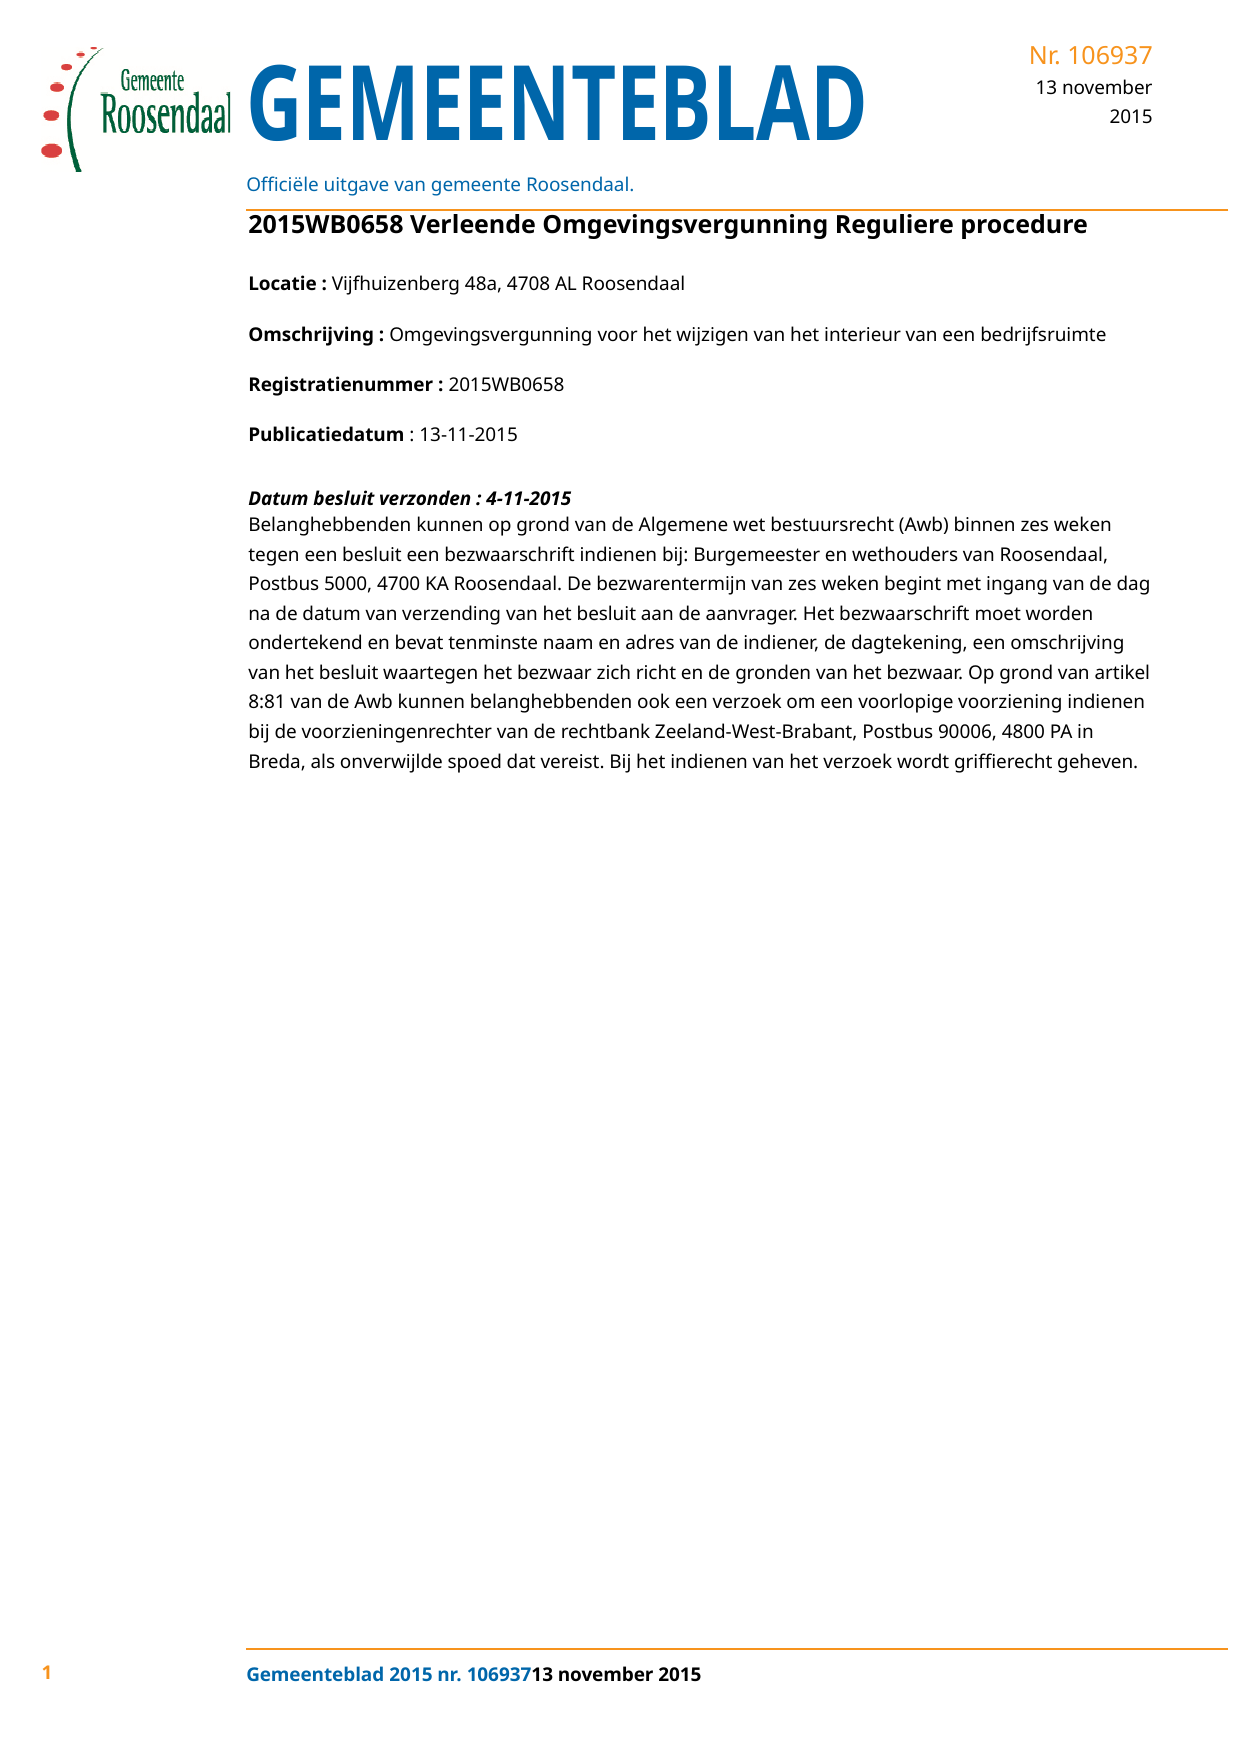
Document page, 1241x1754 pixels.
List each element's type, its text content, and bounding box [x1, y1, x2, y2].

picture [41, 47, 231, 172]
text 2015WB0658 Verleende Omgevingsvergunning Reguliere procedure [248, 211, 1152, 241]
text Publicatiedatum : 13-11-2015 [248, 422, 1152, 447]
text Omschrijving : Omgevingsvergunning voor het wijzigen van het interieur van een bedrijfsruimte [248, 321, 1152, 346]
text Locatie : Vijfhuizenberg 48a, 4708 AL Roosendaal [248, 270, 1152, 296]
text Registratienummer : 2015WB0658 [248, 371, 1152, 397]
text Datum besluit verzonden : 4-11-2015 [248, 486, 1152, 511]
text Belanghebbenden kunnen op grond van de Algemene wet bestuursrecht (Awb) binnen zes weken tegen een besluit een bezwaarschrift indienen bij: Burgemeester en wethouders van Roosendaal, Postbus 5000, 4700 KA Roosendaal. De bezwarentermijn van zes weken begint met ingang van de dag na de datum van verzending van het besluit aan de aanvrager. Het bezwaarschrift moet worden ondertekend en bevat tenminste naam en adres van de indiener, de dagtekening, een omschrijving van het besluit waartegen het bezwaar zich richt en de gronden van het bezwaar. Op grond van artikel 8:81 van de Awb kunnen belanghebbenden ook een verzoek om een voorlopige voorziening indienen bij de voorzieningenrechter van de rechtbank Zeeland-West-Brabant, Postbus 90006, 4800 PA in Breda, als onverwijlde spoed dat vereist. Bij het indienen van het verzoek wordt griffierecht geheven. [248, 511, 1152, 774]
